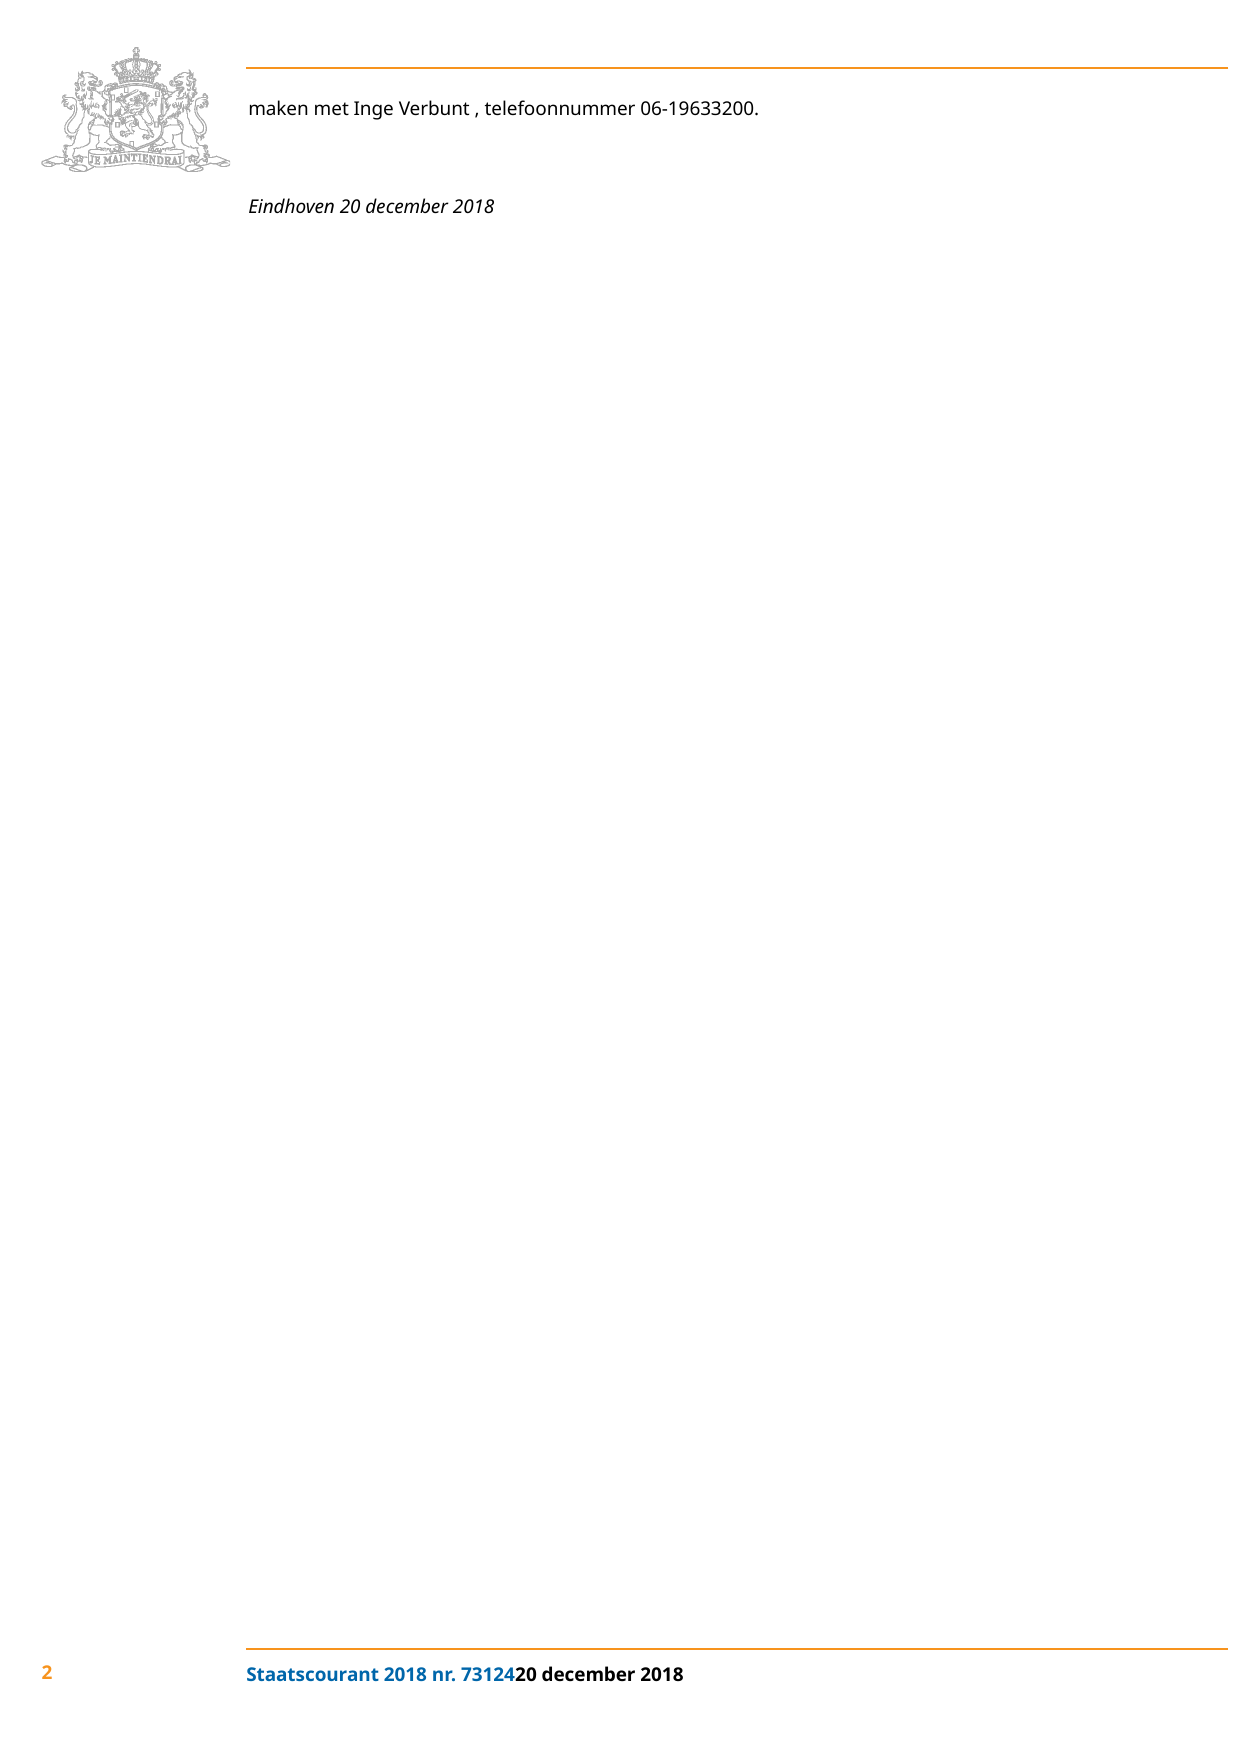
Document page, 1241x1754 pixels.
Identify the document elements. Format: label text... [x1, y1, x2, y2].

text Eindhoven 20 december 2018 [248, 193, 1152, 219]
picture [41, 47, 231, 172]
text maken met Inge Verbunt , telefoonnummer 06-19633200. [248, 95, 1152, 121]
